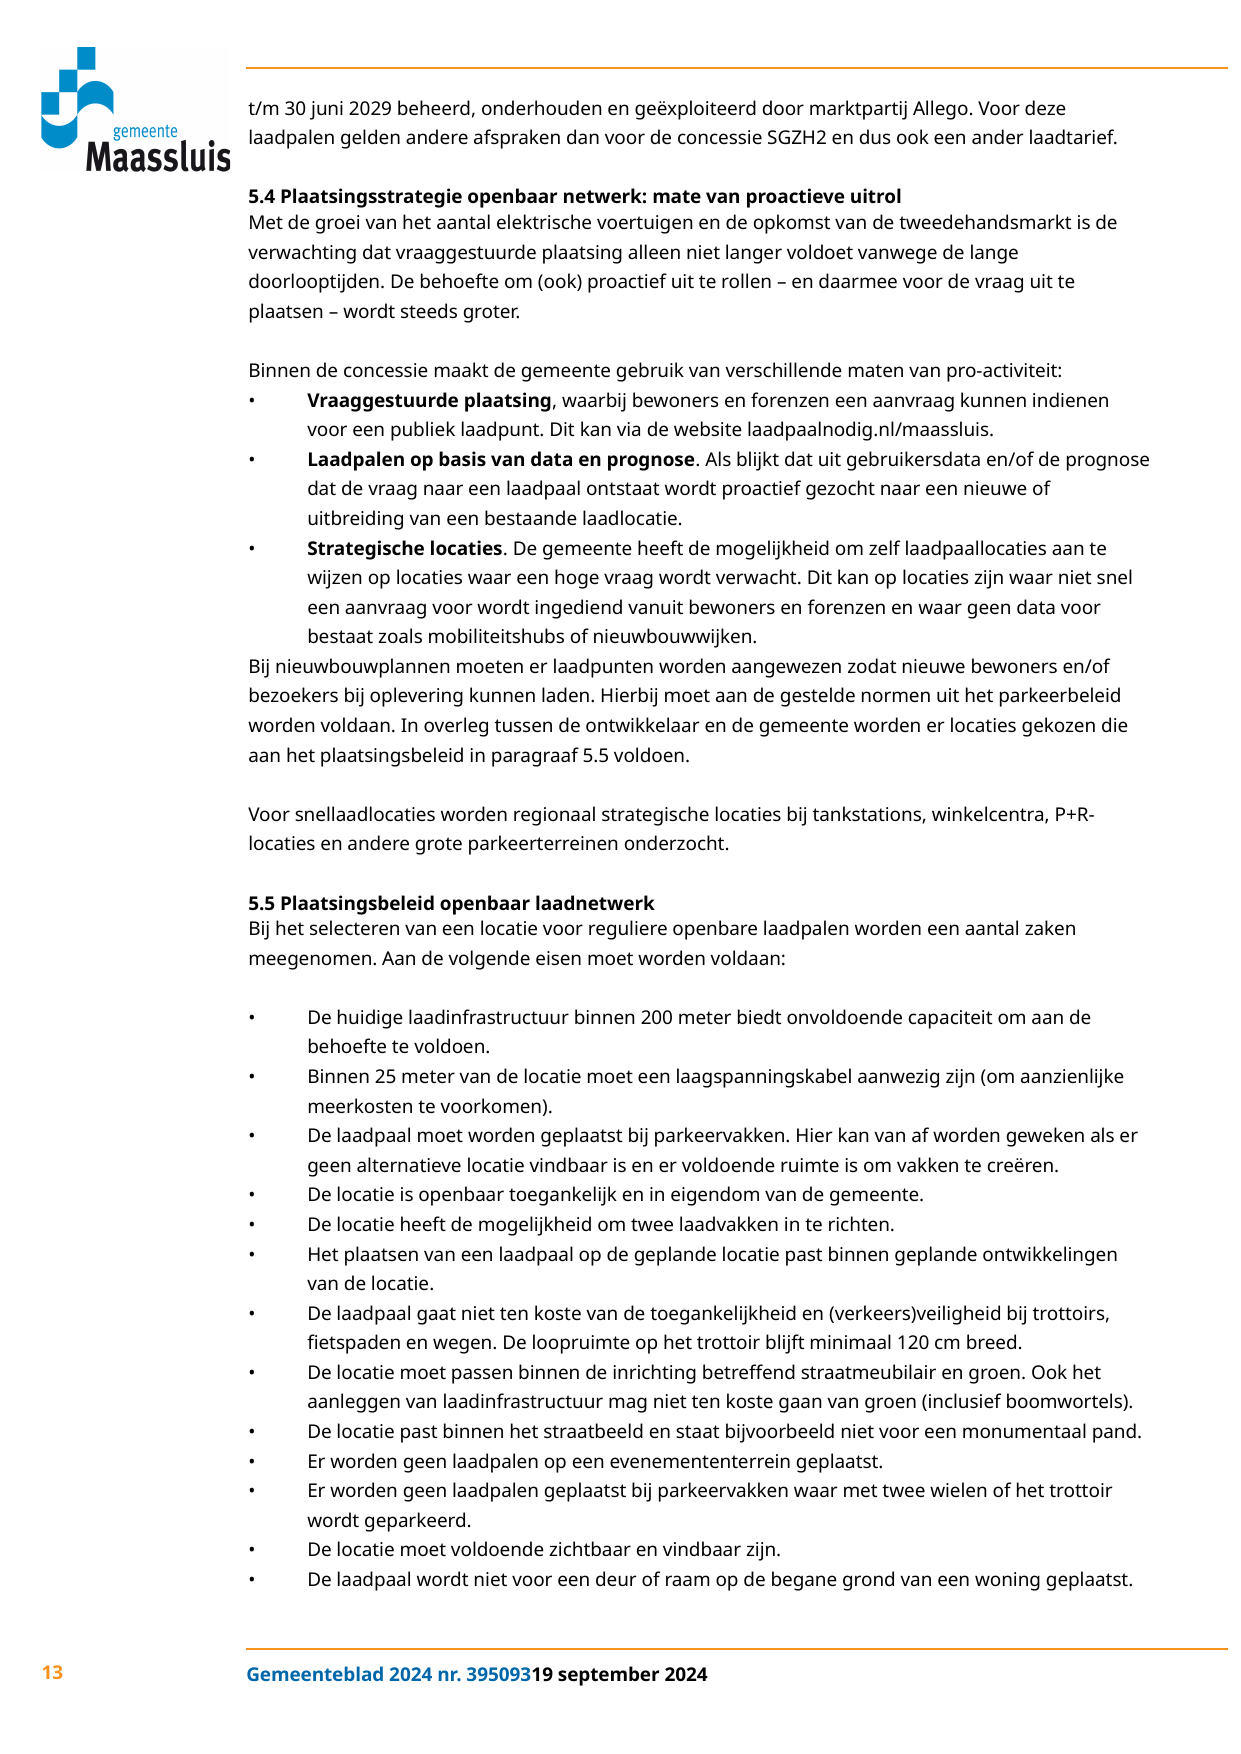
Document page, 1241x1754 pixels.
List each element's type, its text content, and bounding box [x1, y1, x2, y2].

list De huidige laadinfrastructuur binnen 200 meter biedt onvoldoende capaciteit om aan de behoefte te voldoen. [248, 1004, 1152, 1059]
picture [41, 47, 231, 172]
text Binnen de concessie maakt de gemeente gebruik van verschillende maten van pro-activiteit: [248, 357, 1152, 383]
text 5.4 Plaatsingsstrategie openbaar netwerk: mate van proactieve uitrol [248, 183, 1152, 209]
list Er worden geen laadpalen geplaatst bij parkeervakken waar met twee wielen of het trottoir wordt geparkeerd. [248, 1477, 1152, 1533]
text 5.5 Plaatsingsbeleid openbaar laadnetwerk [248, 890, 1152, 915]
text Met de groei van het aantal elektrische voertuigen en de opkomst van de tweedehandsmarkt is de verwachting dat vraaggestuurde plaatsing alleen niet langer voldoet vanwege de lange doorlooptijden. De behoefte om (ook) proactief uit te rollen – en daarmee voor de vraag uit te plaatsen – wordt steeds groter. [248, 209, 1152, 324]
list De locatie is openbaar toegankelijk en in eigendom van de gemeente. [248, 1182, 1152, 1207]
list De locatie moet passen binnen de inrichting betreffend straatmeubilair en groen. Ook het aanleggen van laadinfrastructuur mag niet ten koste gaan van groen (inclusief boomwortels). [248, 1359, 1152, 1414]
text Bij het selecteren van een locatie voor reguliere openbare laadpalen worden een aantal zaken meegenomen. Aan de volgende eisen moet worden voldaan: [248, 915, 1152, 971]
picture [41, 47, 77, 92]
list De locatie moet voldoende zichtbaar en vindbaar zijn. [248, 1537, 1152, 1562]
list Laadpalen op basis van data en prognose. Als blijkt dat uit gebruikersdata en/of de prognose dat de vraag naar een laadpaal ontstaat wordt proactief gezocht naar een nieuwe of uitbreiding van een bestaande laadlocatie. [248, 446, 1152, 531]
list De laadpaal wordt niet voor een deur of raam op de begane grond van een woning geplaatst. [248, 1566, 1152, 1592]
list Er worden geen laadpalen op een evenemententerrein geplaatst. [248, 1448, 1152, 1474]
list De laadpaal moet worden geplaatst bij parkeervakken. Hier kan van af worden geweken als er geen alternatieve locatie vindbaar is en er voldoende ruimte is om vakken te creëren. [248, 1122, 1152, 1178]
list Vraaggestuurde plaatsing, waarbij bewoners en forenzen een aanvraag kunnen indienen voor een publiek laadpunt. Dit kan via de website laadpaalnodig.nl/maassluis. [248, 387, 1152, 442]
list De locatie heeft de mogelijkheid om twee laadvakken in te richten. [248, 1211, 1152, 1237]
list Strategische locaties. De gemeente heeft de mogelijkheid om zelf laadpaallocaties aan te wijzen op locaties waar een hoge vraag wordt verwacht. Dit kan op locaties zijn waar niet snel een aanvraag voor wordt ingediend vanuit bewoners en forenzen en waar geen data voor bestaat zoals mobiliteitshubs of nieuwbouwwijken. [248, 535, 1152, 649]
list De locatie past binnen het straatbeeld en staat bijvoorbeeld niet voor een monumentaal pand. [248, 1418, 1152, 1444]
list De laadpaal gaat niet ten koste van de toegankelijkheid en (verkeers)veiligheid bij trottoirs, fietspaden en wegen. De loopruimte op het trottoir blijft minimaal 120 cm breed. [248, 1300, 1152, 1355]
list Binnen 25 meter van de locatie moet een laagspanningskabel aanwezig zijn (om aanzienlijke meerkosten te voorkomen). [248, 1063, 1152, 1119]
text t/m 30 juni 2029 beheerd, onderhouden en geëxploiteerd door marktpartij Allego. Voor deze laadpalen gelden andere afspraken dan voor de concessie SGZH2 en dus ook een ander laadtarief. [248, 95, 1152, 150]
text Bij nieuwbouwplannen moeten er laadpunten worden aangewezen zodat nieuwe bewoners en/of bezoekers bij oplevering kunnen laden. Hierbij moet aan de gestelde normen uit het parkeerbeleid worden voldaan. In overleg tussen de ontwikkelaar en de gemeente worden er locaties gekozen die aan het plaatsingsbeleid in paragraaf 5.5 voldoen. [248, 653, 1152, 767]
text Voor snellaadlocaties worden regionaal strategische locaties bij tankstations, winkelcentra, P+R-locaties en andere grote parkeerterreinen onderzocht. [248, 801, 1152, 856]
list Het plaatsen van een laadpaal op de geplande locatie past binnen geplande ontwikkelingen van de locatie. [248, 1241, 1152, 1296]
